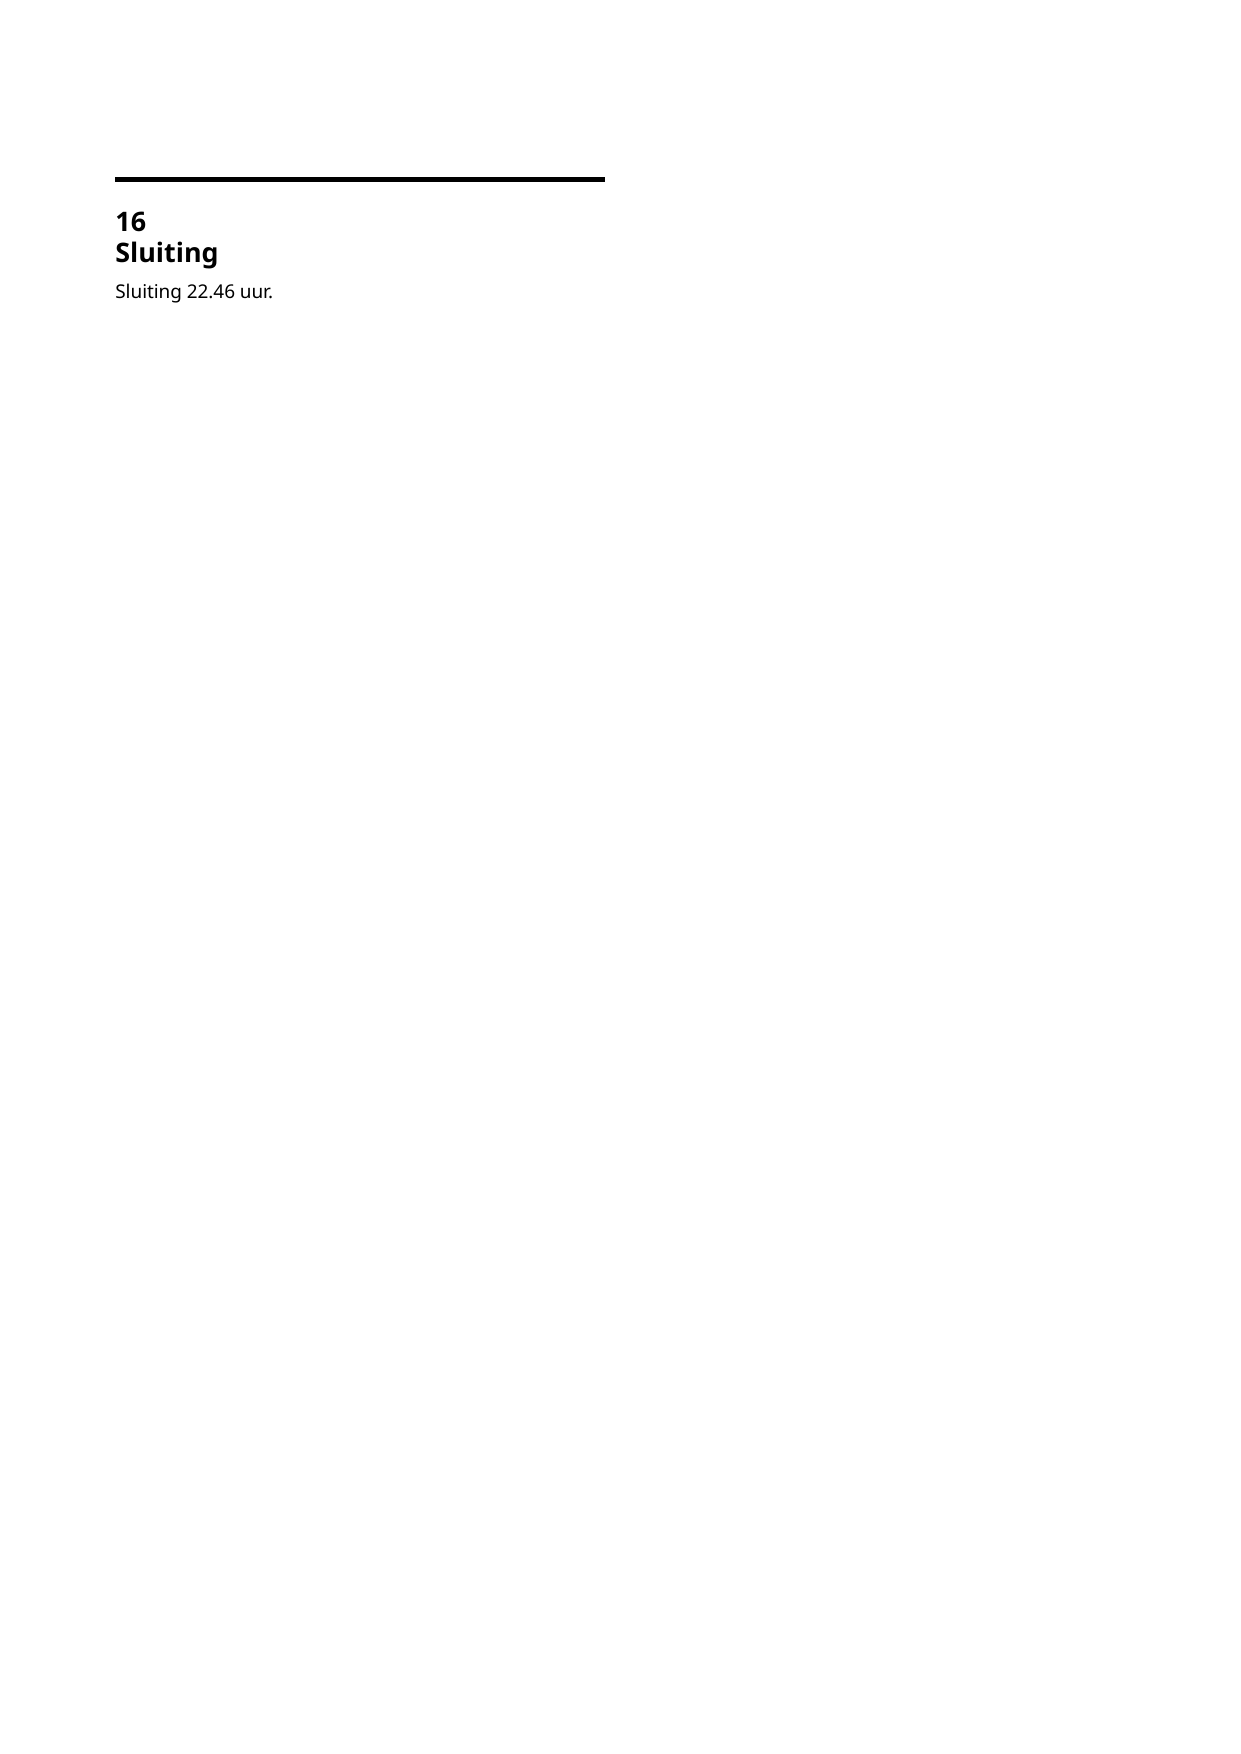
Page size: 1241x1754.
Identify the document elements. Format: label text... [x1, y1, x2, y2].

text Sluiting 22.46 uur. [115, 283, 605, 302]
text 16 [115, 203, 605, 239]
text Sluiting [115, 239, 605, 283]
